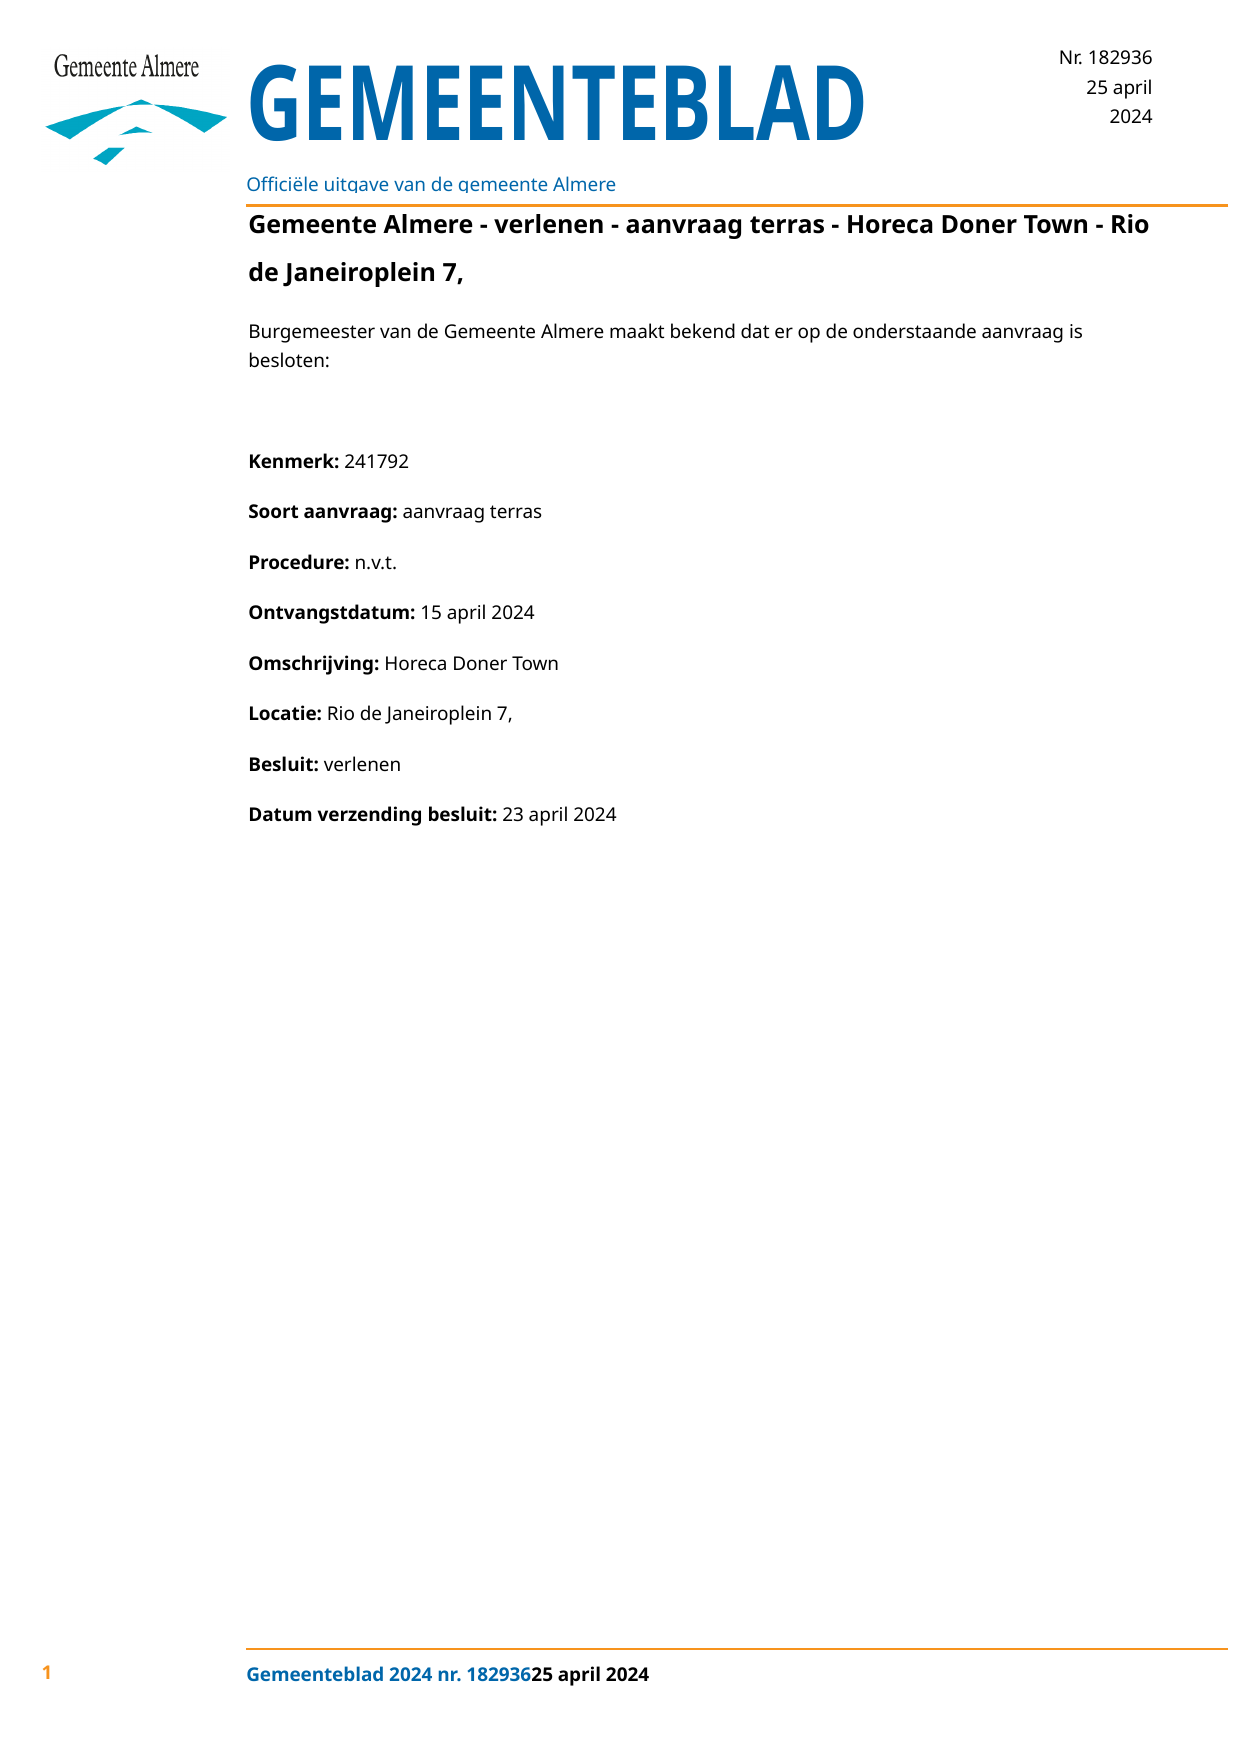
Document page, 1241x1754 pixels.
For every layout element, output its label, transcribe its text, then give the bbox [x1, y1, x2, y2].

text Ontvangstdatum: 15 april 2024 [248, 599, 1152, 625]
text Besluit: verlenen [248, 751, 1152, 777]
text Locatie: Rio de Janeiroplein 7, [248, 700, 1152, 726]
text Datum verzending besluit: 23 april 2024 [248, 801, 1152, 827]
text Burgemeester van de Gemeente Almere maakt bekend dat er op de onderstaande aanvraag is besloten: [248, 318, 1152, 373]
picture [41, 47, 231, 172]
text Gemeente Almere - verlenen - aanvraag terras - Horeca Doner Town - Rio de Janeiroplein 7, [248, 207, 1152, 288]
text Kenmerk: 241792 [248, 448, 1152, 474]
text Omschrijving: Horeca Doner Town [248, 650, 1152, 676]
text Soort aanvraag: aanvraag terras [248, 499, 1152, 524]
text Procedure: n.v.t. [248, 549, 1152, 575]
